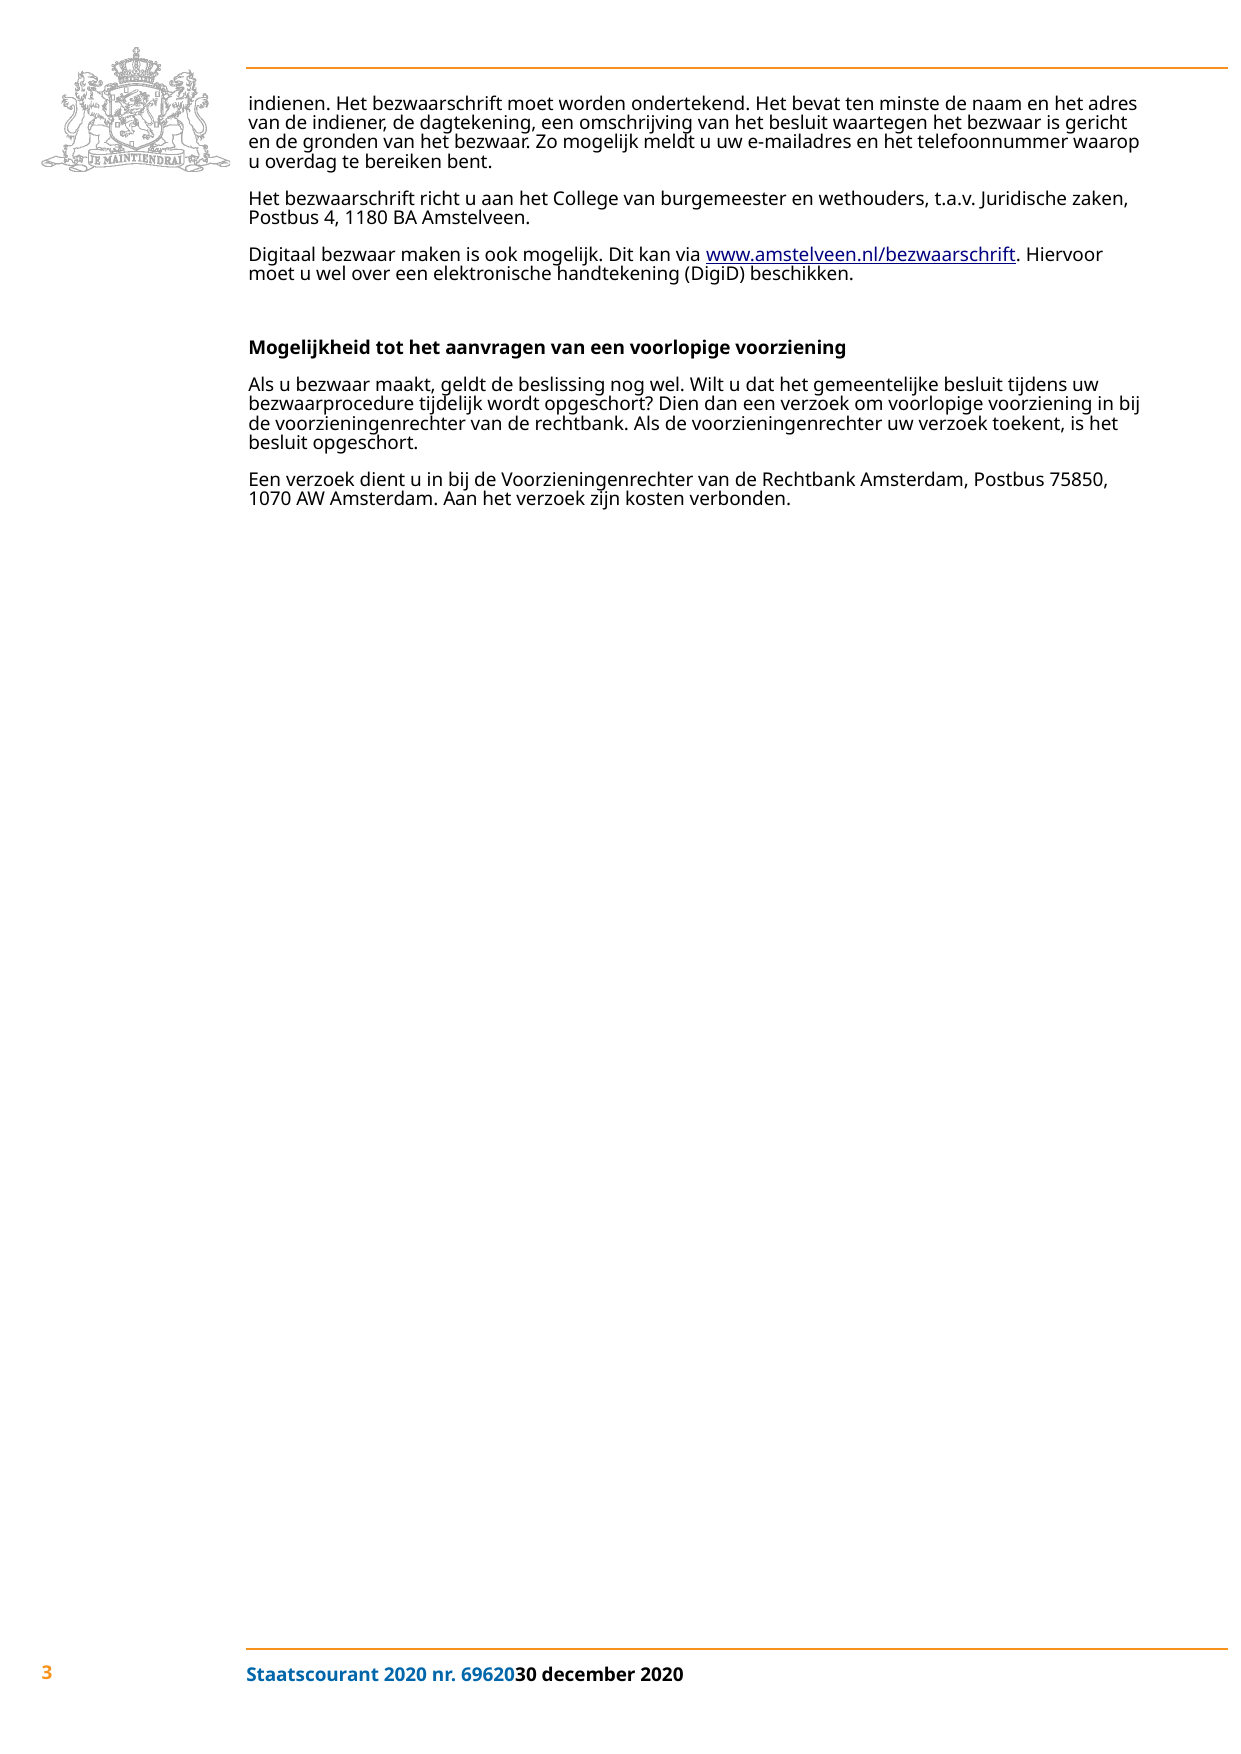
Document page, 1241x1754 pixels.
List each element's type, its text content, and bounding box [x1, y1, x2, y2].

text Als u bezwaar maakt, geldt de beslissing nog wel. Wilt u dat het gemeentelijke besluit tijdens uw bezwaarprocedure tijdelijk wordt opgeschort? Dien dan een verzoek om voorlopige voorziening in bij de voorzieningenrechter van de rechtbank. Als de voorzieningenrechter uw verzoek toekent, is het besluit opgeschort. [248, 376, 1152, 453]
text Een verzoek dient u in bij de Voorzieningenrechter van de Rechtbank Amsterdam, Postbus 75850, 1070 AW Amsterdam. Aan het verzoek zijn kosten verbonden. [248, 471, 1152, 509]
picture [41, 47, 231, 172]
text Digitaal bezwaar maken is ook mogelijk. Dit kan via www.amstelveen.nl/bezwaarschrift. Hiervoor moet u wel over een elektronische handtekening (DigiD) beschikken. [248, 246, 1152, 284]
text Het bezwaarschrift richt u aan het College van burgemeester en wethouders, t.a.v. Juridische zaken, Postbus 4, 1180 BA Amstelveen. [248, 189, 1152, 228]
text Mogelijkheid tot het aanvragen van een voorlopige voorziening [248, 339, 1152, 358]
text indienen. Het bezwaarschrift moet worden ondertekend. Het bevat ten minste de naam en het adres van de indiener, de dagtekening, een omschrijving van het besluit waartegen het bezwaar is gericht en de gronden van het bezwaar. Zo mogelijk meldt u uw e-mailadres en het telefoonnummer waarop u overdag te bereiken bent. [248, 95, 1152, 172]
